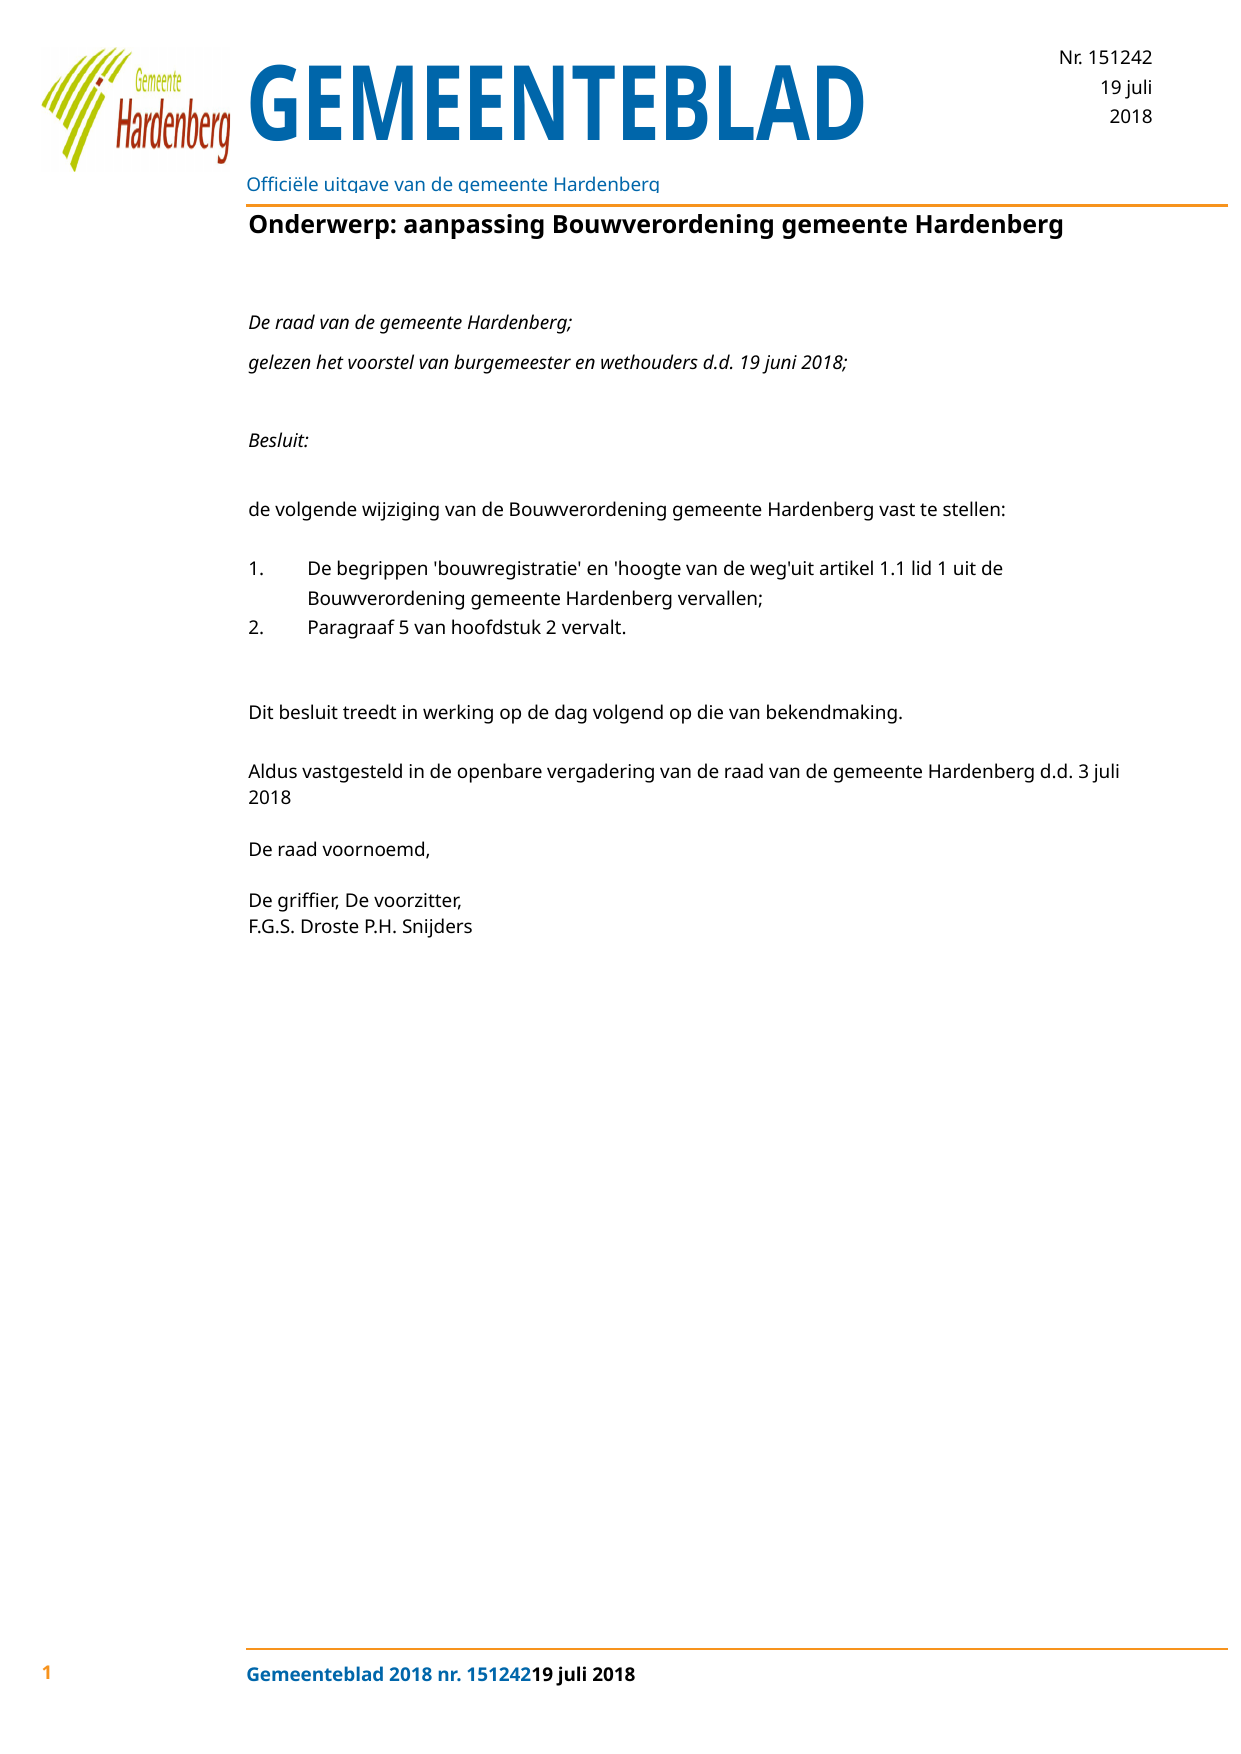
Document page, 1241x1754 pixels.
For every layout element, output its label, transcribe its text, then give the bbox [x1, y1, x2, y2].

text Aldus vastgesteld in de openbare vergadering van de raad van de gemeente Hardenberg d.d. 3 juli 2018 [248, 759, 1152, 810]
text Onderwerp: aanpassing Bouwverordening gemeente Hardenberg [248, 207, 1152, 241]
text De griffier, De voorzitter, [248, 887, 1152, 913]
list Paragraaf 5 van hoofdstuk 2 vervalt. [248, 614, 1152, 640]
text De raad voornoemd, [248, 836, 1152, 862]
list De begrippen 'bouwregistratie' en 'hoogte van de weg'uit artikel 1.1 lid 1 uit de Bouwverordening gemeente Hardenberg vervallen; [248, 555, 1152, 611]
text de volgende wijziging van de Bouwverordening gemeente Hardenberg vast te stellen: [248, 496, 1152, 522]
text Dit besluit treedt in werking op de dag volgend op die van bekendmaking. [248, 699, 1152, 725]
picture [41, 47, 231, 172]
text F.G.S. Droste P.H. Snijders [248, 913, 1152, 939]
text De raad van de gemeente Hardenberg; [248, 309, 1152, 335]
text Besluit: [248, 427, 1152, 453]
text gelezen het voorstel van burgemeester en wethouders d.d. 19 juni 2018; [248, 349, 1152, 374]
